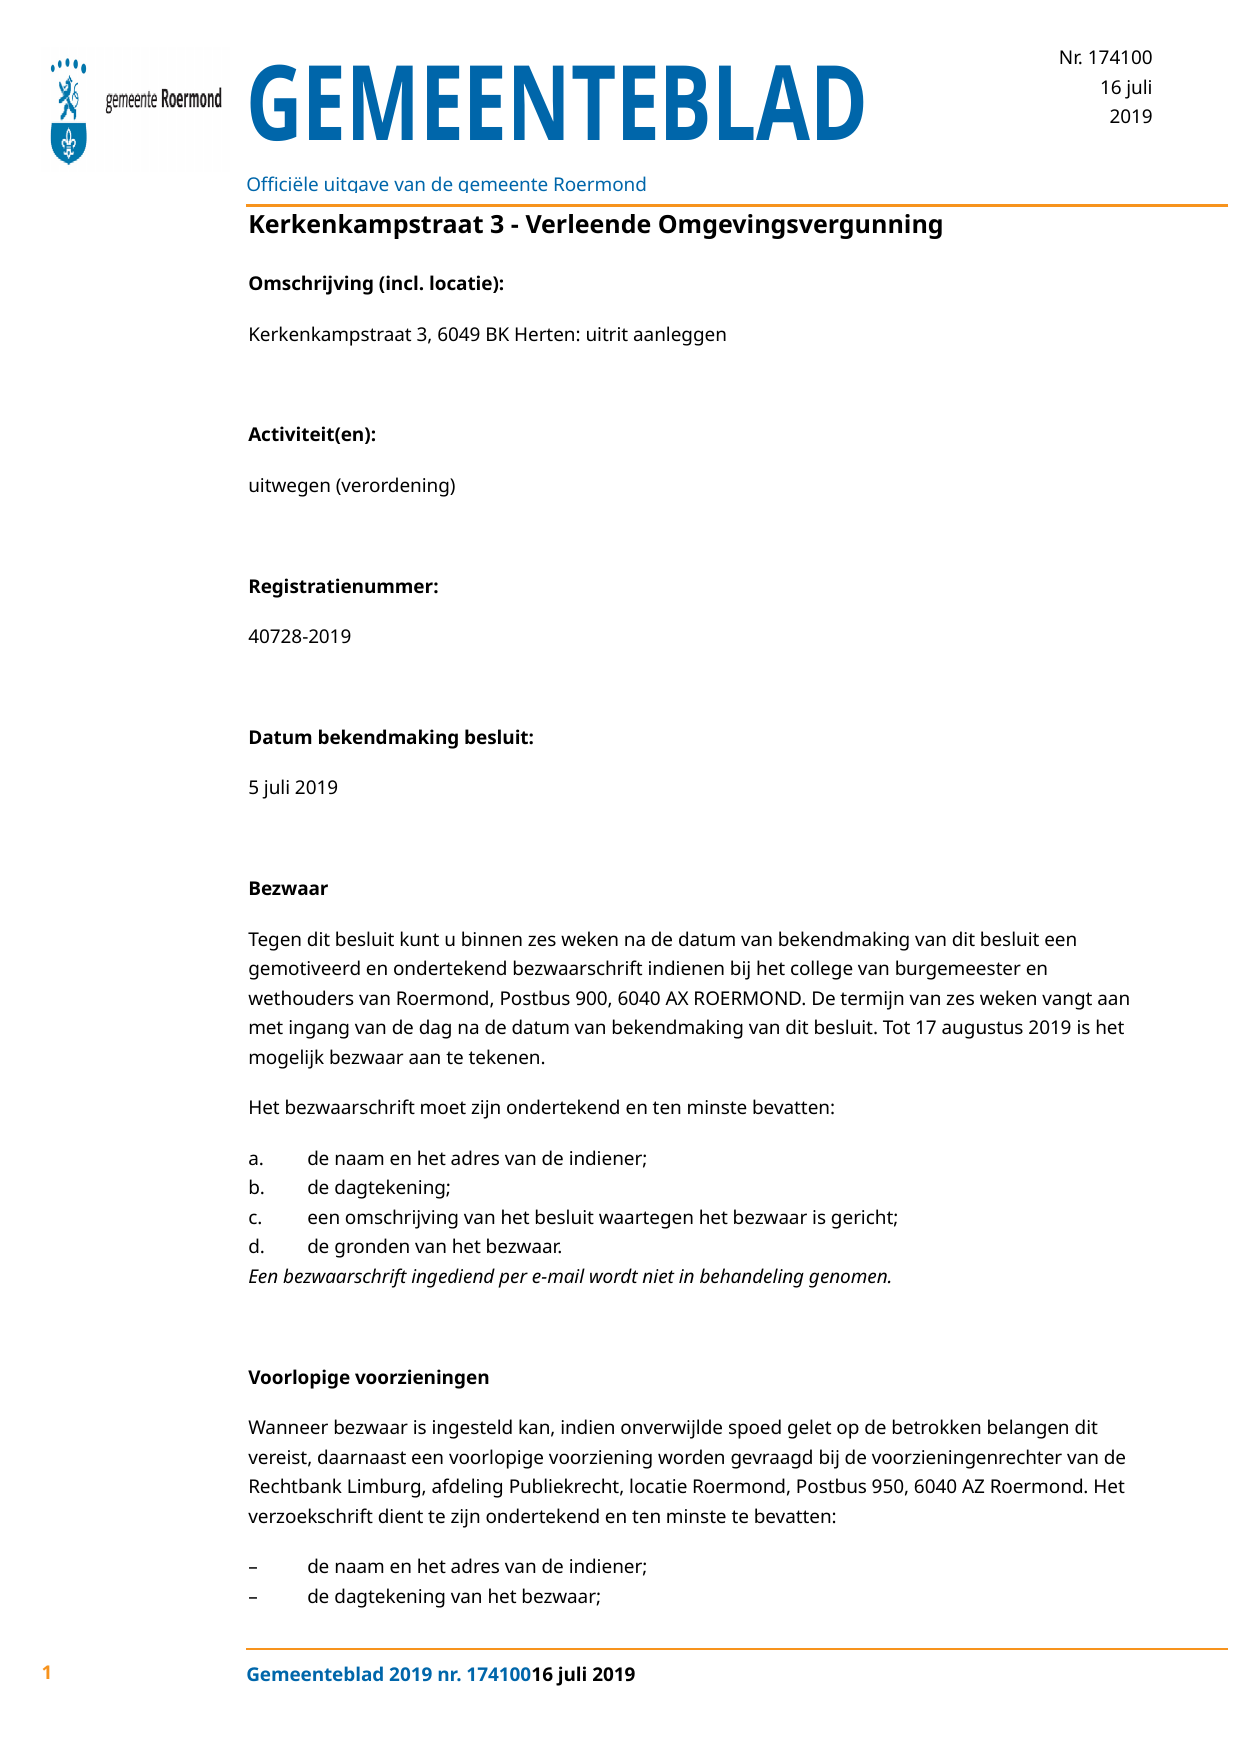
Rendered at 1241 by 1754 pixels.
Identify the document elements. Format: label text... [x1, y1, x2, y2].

list de gronden van het bezwaar. [248, 1234, 1152, 1259]
text Een bezwaarschrift ingediend per e-mail wordt niet in behandeling genomen. [248, 1263, 1152, 1289]
text Voorlopige voorzieningen [248, 1364, 1152, 1390]
text Registratienummer: [248, 573, 1152, 598]
text Het bezwaarschrift moet zijn ondertekend en ten minste bevatten: [248, 1094, 1152, 1120]
text Tegen dit besluit kunt u binnen zes weken na de datum van bekendmaking van dit besluit een gemotiveerd en ondertekend bezwaarschrift indienen bij het college van burgemeester en wethouders van Roermond, Postbus 900, 6040 AX ROERMOND. De termijn van zes weken vangt aan met ingang van de dag na de datum van bekendmaking van dit besluit. Tot 17 augustus 2019 is het mogelijk bezwaar aan te tekenen. [248, 926, 1152, 1070]
text Datum bekendmaking besluit: [248, 724, 1152, 750]
list de naam en het adres van de indiener; [248, 1554, 1152, 1579]
text Wanneer bezwaar is ingesteld kan, indien onverwijlde spoed gelet op de betrokken belangen dit vereist, daarnaast een voorlopige voorziening worden gevraagd bij de voorzieningenrechter van de Rechtbank Limburg, afdeling Publiekrecht, locatie Roermond, Postbus 950, 6040 AZ Roermond. Het verzoekschrift dient te zijn ondertekend en ten minste te bevatten: [248, 1414, 1152, 1529]
text uitwegen (verordening) [248, 472, 1152, 498]
text Omschrijving (incl. locatie): [248, 270, 1152, 296]
list de naam en het adres van de indiener; [248, 1145, 1152, 1171]
picture [41, 47, 231, 172]
text 5 juli 2019 [248, 774, 1152, 800]
text 40728-2019 [248, 623, 1152, 649]
list een omschrijving van het besluit waartegen het bezwaar is gericht; [248, 1204, 1152, 1230]
text Kerkenkampstraat 3 - Verleende Omgevingsvergunning [248, 207, 1152, 241]
list de dagtekening; [248, 1174, 1152, 1200]
text Bezwaar [248, 875, 1152, 901]
text Kerkenkampstraat 3, 6049 BK Herten: uitrit aanleggen [248, 321, 1152, 346]
list de dagtekening van het bezwaar; [248, 1583, 1152, 1609]
text Activiteit(en): [248, 422, 1152, 447]
